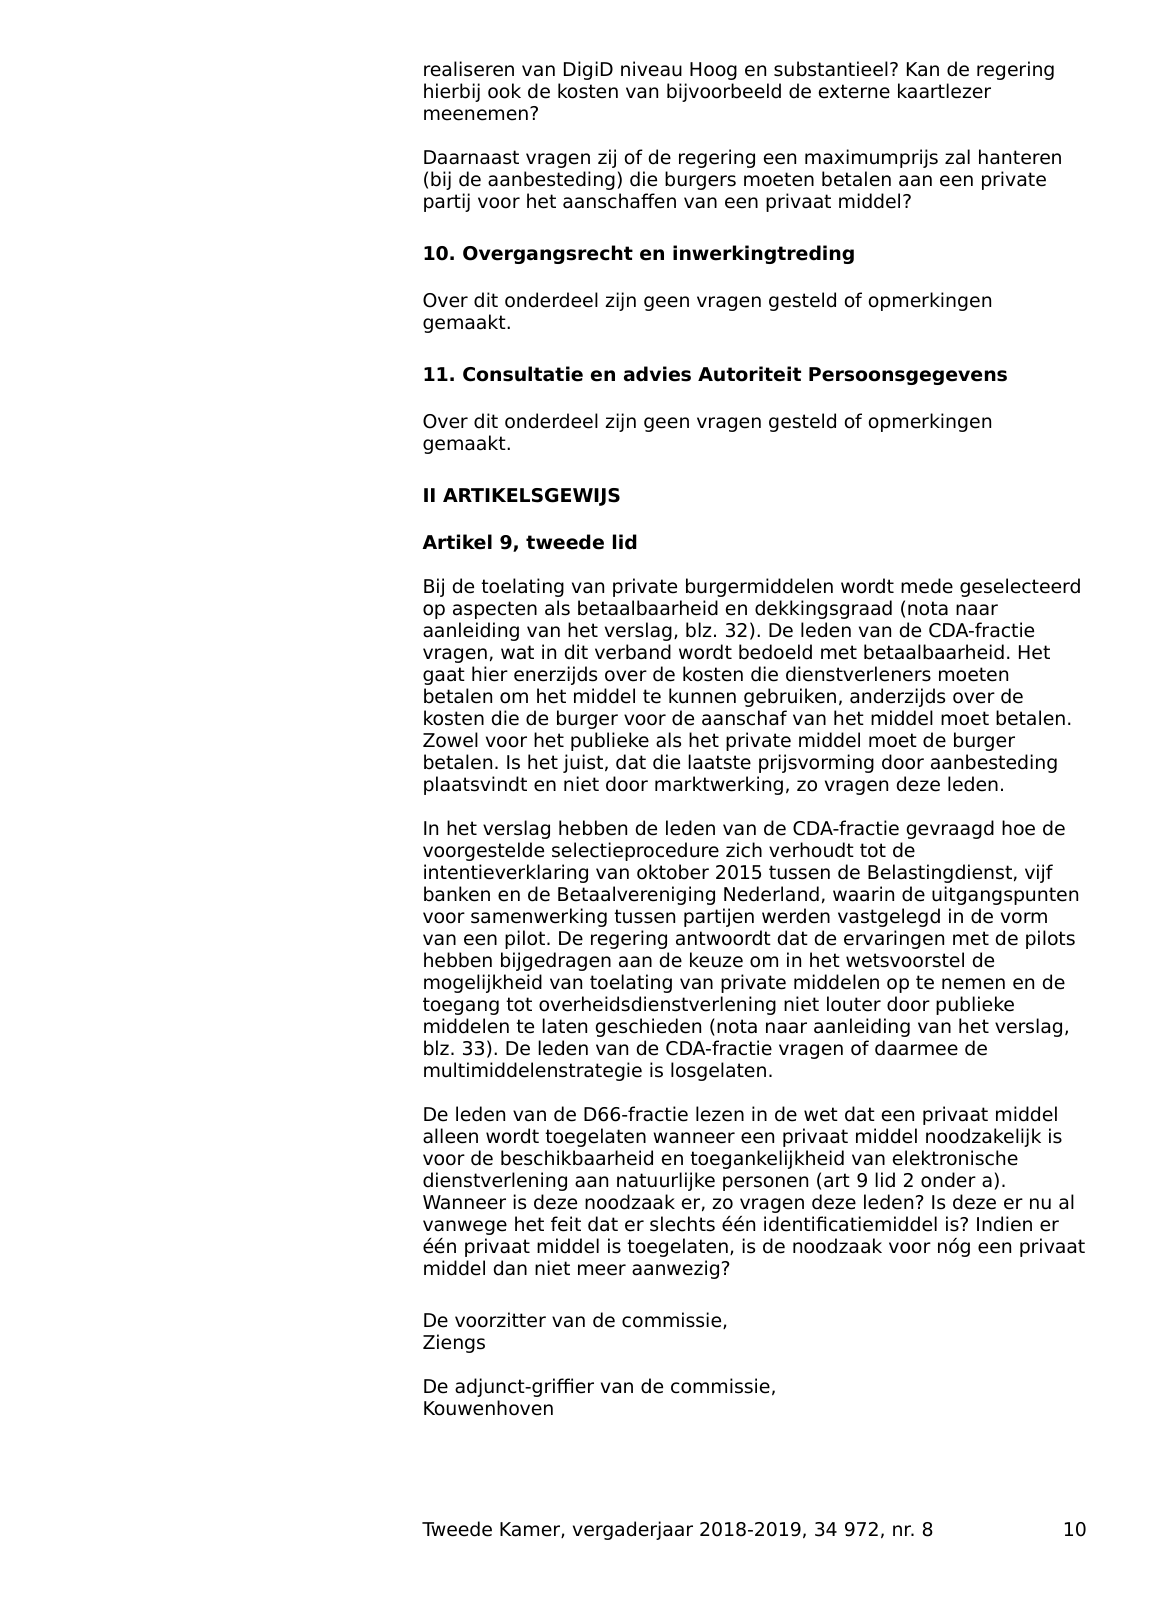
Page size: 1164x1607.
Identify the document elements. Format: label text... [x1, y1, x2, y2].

text De voorzitter van de commissie, Ziengs [422, 1310, 1087, 1354]
subtitle II ARTIKELSGEWIJS [422, 485, 1087, 507]
text In het verslag hebben de leden van de CDA-fractie gevraagd hoe de voorgestelde selectieprocedure zich verhoudt tot de intentieverklaring van oktober 2015 tussen de Belastingdienst, vijf banken en de Betaalvereniging Nederland, waarin de uitgangspunten voor samenwerking tussen partijen werden vastgelegd in de vorm van een pilot. De regering antwoordt dat de ervaringen met de pilots hebben bijgedragen aan de keuze om in het wetsvoorstel de mogelijkheid van toelating van private middelen op te nemen en de toegang tot overheidsdienstverlening niet louter door publieke middelen te laten geschieden (nota naar aanleiding van het verslag, blz. 33). De leden van de CDA-fractie vragen of daarmee de multimiddelenstrategie is losgelaten. [422, 818, 1087, 1082]
text De adjunct-griffier van de commissie, Kouwenhoven [422, 1376, 1087, 1420]
text Over dit onderdeel zijn geen vragen gesteld of opmerkingen gemaakt. [422, 411, 1087, 455]
subtitle 10. Overgangsrecht en inwerkingtreding [422, 243, 1087, 265]
text Over dit onderdeel zijn geen vragen gesteld of opmerkingen gemaakt. [422, 290, 1087, 334]
subtitle 11. Consultatie en advies Autoriteit Persoonsgegevens [422, 364, 1087, 386]
subtitle Artikel 9, tweede lid [422, 532, 1087, 554]
text realiseren van DigiD niveau Hoog en substantieel? Kan de regering hierbij ook de kosten van bijvoorbeeld de externe kaartlezer meenemen? [422, 59, 1087, 125]
text De leden van de D66-fractie lezen in de wet dat een privaat middel alleen wordt toegelaten wanneer een privaat middel noodzakelijk is voor de beschikbaarheid en toegankelijkheid van elektronische dienstverlening aan natuurlijke personen (art 9 lid 2 onder a). Wanneer is deze noodzaak er, zo vragen deze leden? Is deze er nu al vanwege het feit dat er slechts één identificatiemiddel is? Indien er één privaat middel is toegelaten, is de noodzaak voor nóg een privaat middel dan niet meer aanwezig? [422, 1104, 1087, 1280]
text Bij de toelating van private burgermiddelen wordt mede geselecteerd op aspecten als betaalbaarheid en dekkingsgraad (nota naar aanleiding van het verslag, blz. 32). De leden van de CDA-fractie vragen, wat in dit verband wordt bedoeld met betaalbaarheid. Het gaat hier enerzijds over de kosten die dienstverleners moeten betalen om het middel te kunnen gebruiken, anderzijds over de kosten die de burger voor de aanschaf van het middel moet betalen. Zowel voor het publieke als het private middel moet de burger betalen. Is het juist, dat die laatste prijsvorming door aanbesteding plaatsvindt en niet door marktwerking, zo vragen deze leden. [422, 576, 1087, 796]
text Daarnaast vragen zij of de regering een maximumprijs zal hanteren (bij de aanbesteding) die burgers moeten betalen aan een private partij voor het aanschaffen van een privaat middel? [422, 147, 1087, 213]
